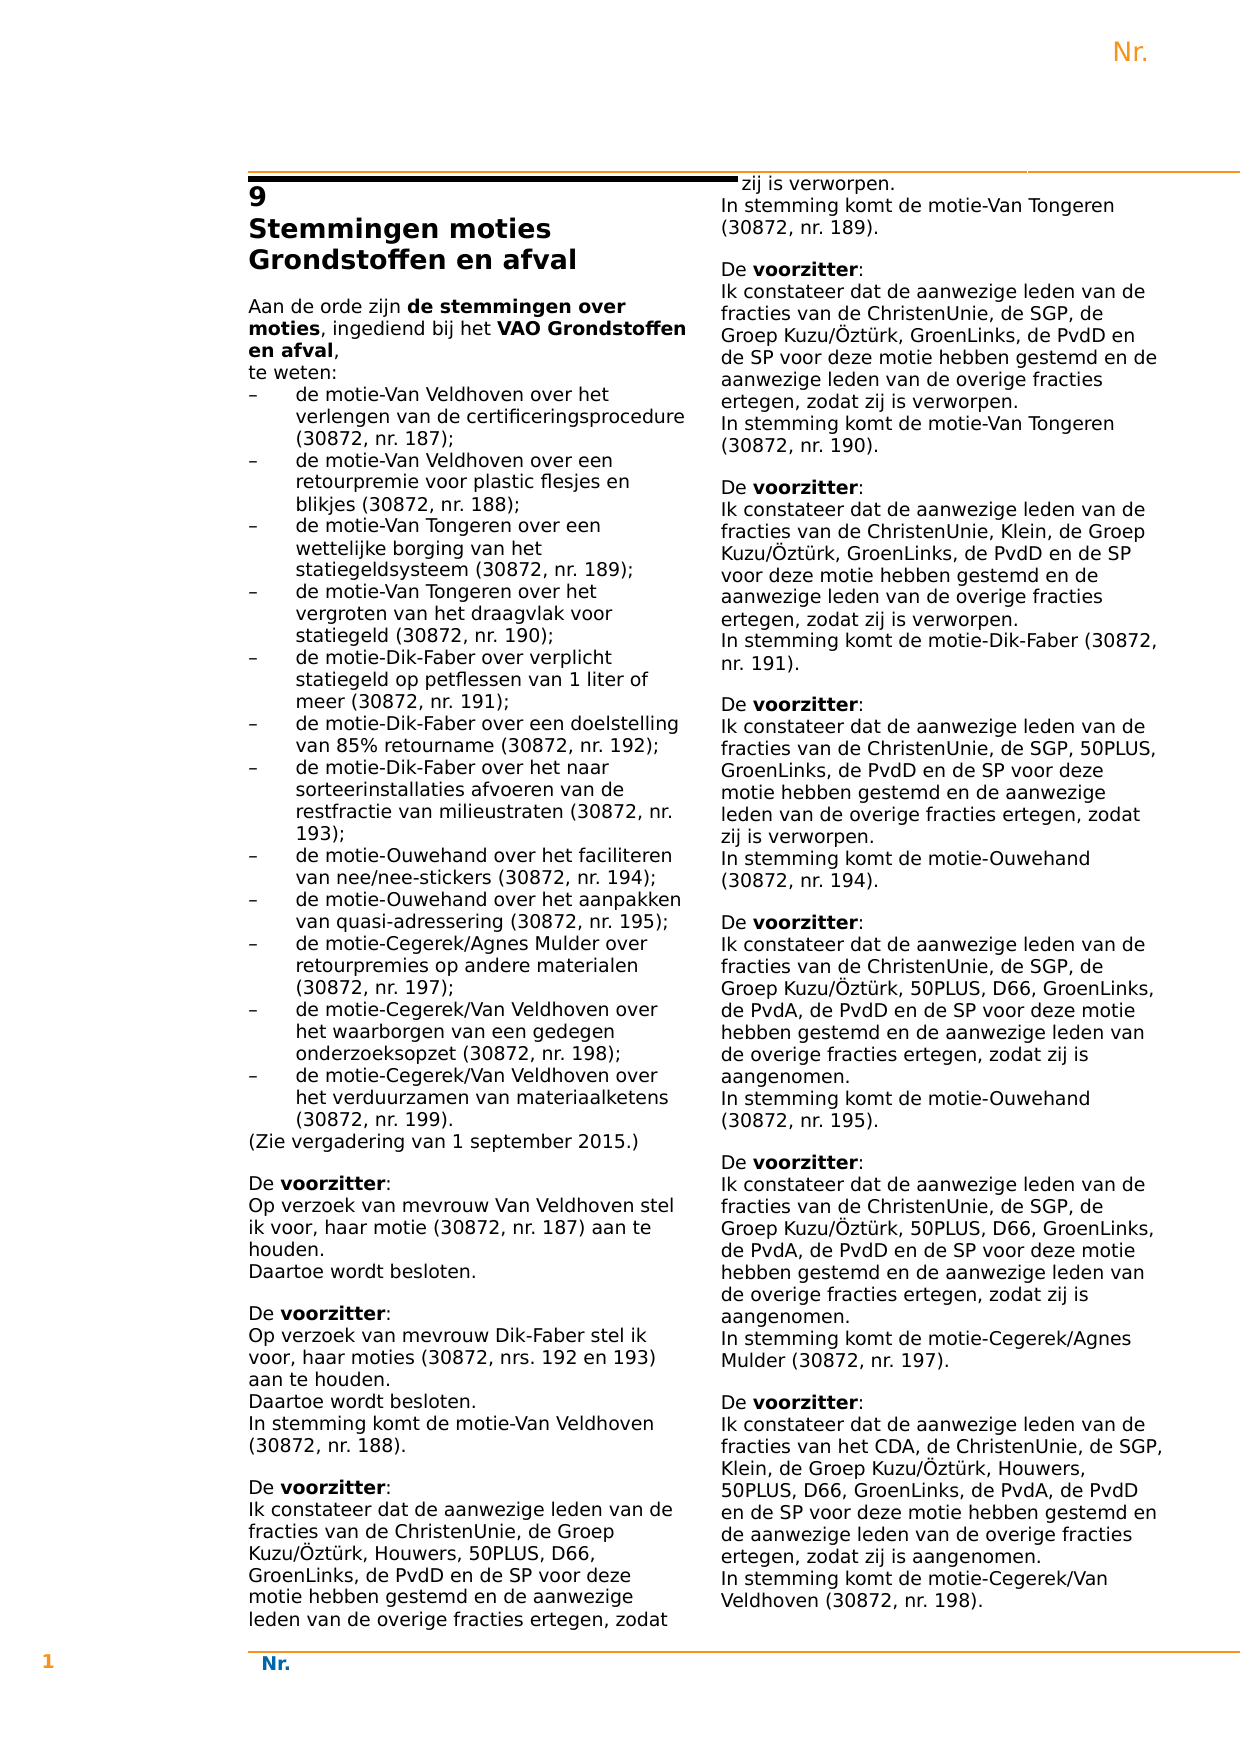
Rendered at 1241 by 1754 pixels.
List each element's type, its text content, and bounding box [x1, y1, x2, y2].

text Op verzoek van mevrouw Van Veldhoven stel ik voor, haar motie (30872, nr. 187) aan te houden. [248, 1195, 691, 1261]
text Ik constateer dat de aanwezige leden van de fracties van de ChristenUnie, Klein, de Groep Kuzu/Öztürk, GroenLinks, de PvdD en de SP voor deze motie hebben gestemd en de aanwezige leden van de overige fracties ertegen, zodat zij is verworpen. [721, 498, 1163, 630]
list de motie-Cegerek/Van Veldhoven over het waarborgen van een gedegen onderzoeksopzet (30872, nr. 198); [248, 999, 691, 1065]
text De voorzitter: [721, 259, 1163, 281]
list de motie-Van Veldhoven over een retourpremie voor plastic flesjes en blikjes (30872, nr. 188); [248, 449, 691, 515]
text In stemming komt de motie-Cegerek/Van Veldhoven (30872, nr. 198). [721, 1568, 1163, 1612]
text Ik constateer dat de aanwezige leden van de fracties van de ChristenUnie, de Groep Kuzu/Öztürk, Houwers, 50PLUS, D66, GroenLinks, de PvdD en de SP voor deze motie hebben gestemd en de aanwezige leden van de overige fracties ertegen, zodat [248, 1498, 691, 1630]
text Aan de orde zijn de stemmingen over moties, ingediend bij het VAO Grondstoffen en afval, [248, 296, 691, 362]
text De voorzitter: [248, 1303, 691, 1325]
list de motie-Ouwehand over het faciliteren van nee/nee-stickers (30872, nr. 194); [248, 845, 691, 889]
text In stemming komt de motie-Cegerek/Agnes Mulder (30872, nr. 197). [721, 1328, 1163, 1372]
list de motie-Dik-Faber over het naar sorteerinstallaties afvoeren van de restfractie van milieustraten (30872, nr. 193); [248, 757, 691, 845]
text Ik constateer dat de aanwezige leden van de fracties van de ChristenUnie, de SGP, 50PLUS, GroenLinks, de PvdD en de SP voor deze motie hebben gestemd en de aanwezige leden van de overige fracties ertegen, zodat zij is verworpen. [721, 716, 1163, 848]
text te weten: [248, 362, 691, 383]
text In stemming komt de motie-Dik-Faber (30872, nr. 191). [721, 630, 1163, 674]
list de motie-Dik-Faber over verplicht statiegeld op petflessen van 1 liter of meer (30872, nr. 191); [248, 647, 691, 713]
text De voorzitter: [721, 477, 1163, 498]
text Ik constateer dat de aanwezige leden van de fracties van de ChristenUnie, de SGP, de Groep Kuzu/Öztürk, 50PLUS, D66, GroenLinks, de PvdA, de PvdD en de SP voor deze motie hebben gestemd en de aanwezige leden van de overige fracties ertegen, zodat zij is aangenomen. [721, 934, 1163, 1088]
text De voorzitter: [721, 1392, 1163, 1414]
text De voorzitter: [721, 694, 1163, 716]
text In stemming komt de motie-Van Tongeren (30872, nr. 189). [721, 195, 1163, 239]
text Ik constateer dat de aanwezige leden van de fracties van de ChristenUnie, de SGP, de Groep Kuzu/Öztürk, 50PLUS, D66, GroenLinks, de PvdA, de PvdD en de SP voor deze motie hebben gestemd en de aanwezige leden van de overige fracties ertegen, zodat zij is aangenomen. [721, 1174, 1163, 1328]
list de motie-Van Veldhoven over het verlengen van de certificeringsprocedure (30872, nr. 187); [248, 383, 691, 449]
text In stemming komt de motie-Van Tongeren (30872, nr. 190). [721, 413, 1163, 457]
list de motie-Cegerek/Van Veldhoven over het verduurzamen van materiaalketens (30872, nr. 199). [248, 1065, 691, 1131]
list de motie-Van Tongeren over een wettelijke borging van het statiegeldsysteem (30872, nr. 189); [248, 515, 691, 581]
text Op verzoek van mevrouw Dik-Faber stel ik voor, haar moties (30872, nrs. 192 en 193) aan te houden. [248, 1325, 691, 1391]
text zij is verworpen. [721, 173, 1163, 195]
text Ik constateer dat de aanwezige leden van de fracties van het CDA, de ChristenUnie, de SGP, Klein, de Groep Kuzu/Öztürk, Houwers, 50PLUS, D66, GroenLinks, de PvdA, de PvdD en de SP voor deze motie hebben gestemd en de aanwezige leden van de overige fracties ertegen, zodat zij is aangenomen. [721, 1414, 1163, 1568]
text In stemming komt de motie-Ouwehand (30872, nr. 195). [721, 1088, 1163, 1132]
list de motie-Cegerek/Agnes Mulder over retourpremies op andere materialen (30872, nr. 197); [248, 933, 691, 999]
text De voorzitter: [248, 1173, 691, 1195]
title 9 Stemmingen moties Grondstoffen en afval [248, 182, 691, 276]
list de motie-Ouwehand over het aanpakken van quasi-adressering (30872, nr. 195); [248, 889, 691, 933]
text De voorzitter: [721, 912, 1163, 934]
text In stemming komt de motie-Ouwehand (30872, nr. 194). [721, 848, 1163, 892]
list de motie-Dik-Faber over een doelstelling van 85% retourname (30872, nr. 192); [248, 713, 691, 757]
text Daartoe wordt besloten. [248, 1391, 691, 1413]
list de motie-Van Tongeren over het vergroten van het draagvlak voor statiegeld (30872, nr. 190); [248, 581, 691, 647]
text (Zie vergadering van 1 september 2015.) [248, 1131, 691, 1153]
text In stemming komt de motie-Van Veldhoven (30872, nr. 188). [248, 1413, 691, 1457]
text De voorzitter: [721, 1152, 1163, 1174]
text Ik constateer dat de aanwezige leden van de fracties van de ChristenUnie, de SGP, de Groep Kuzu/Öztürk, GroenLinks, de PvdD en de SP voor deze motie hebben gestemd en de aanwezige leden van de overige fracties ertegen, zodat zij is verworpen. [721, 281, 1163, 413]
text De voorzitter: [248, 1477, 691, 1498]
text Daartoe wordt besloten. [248, 1261, 691, 1283]
